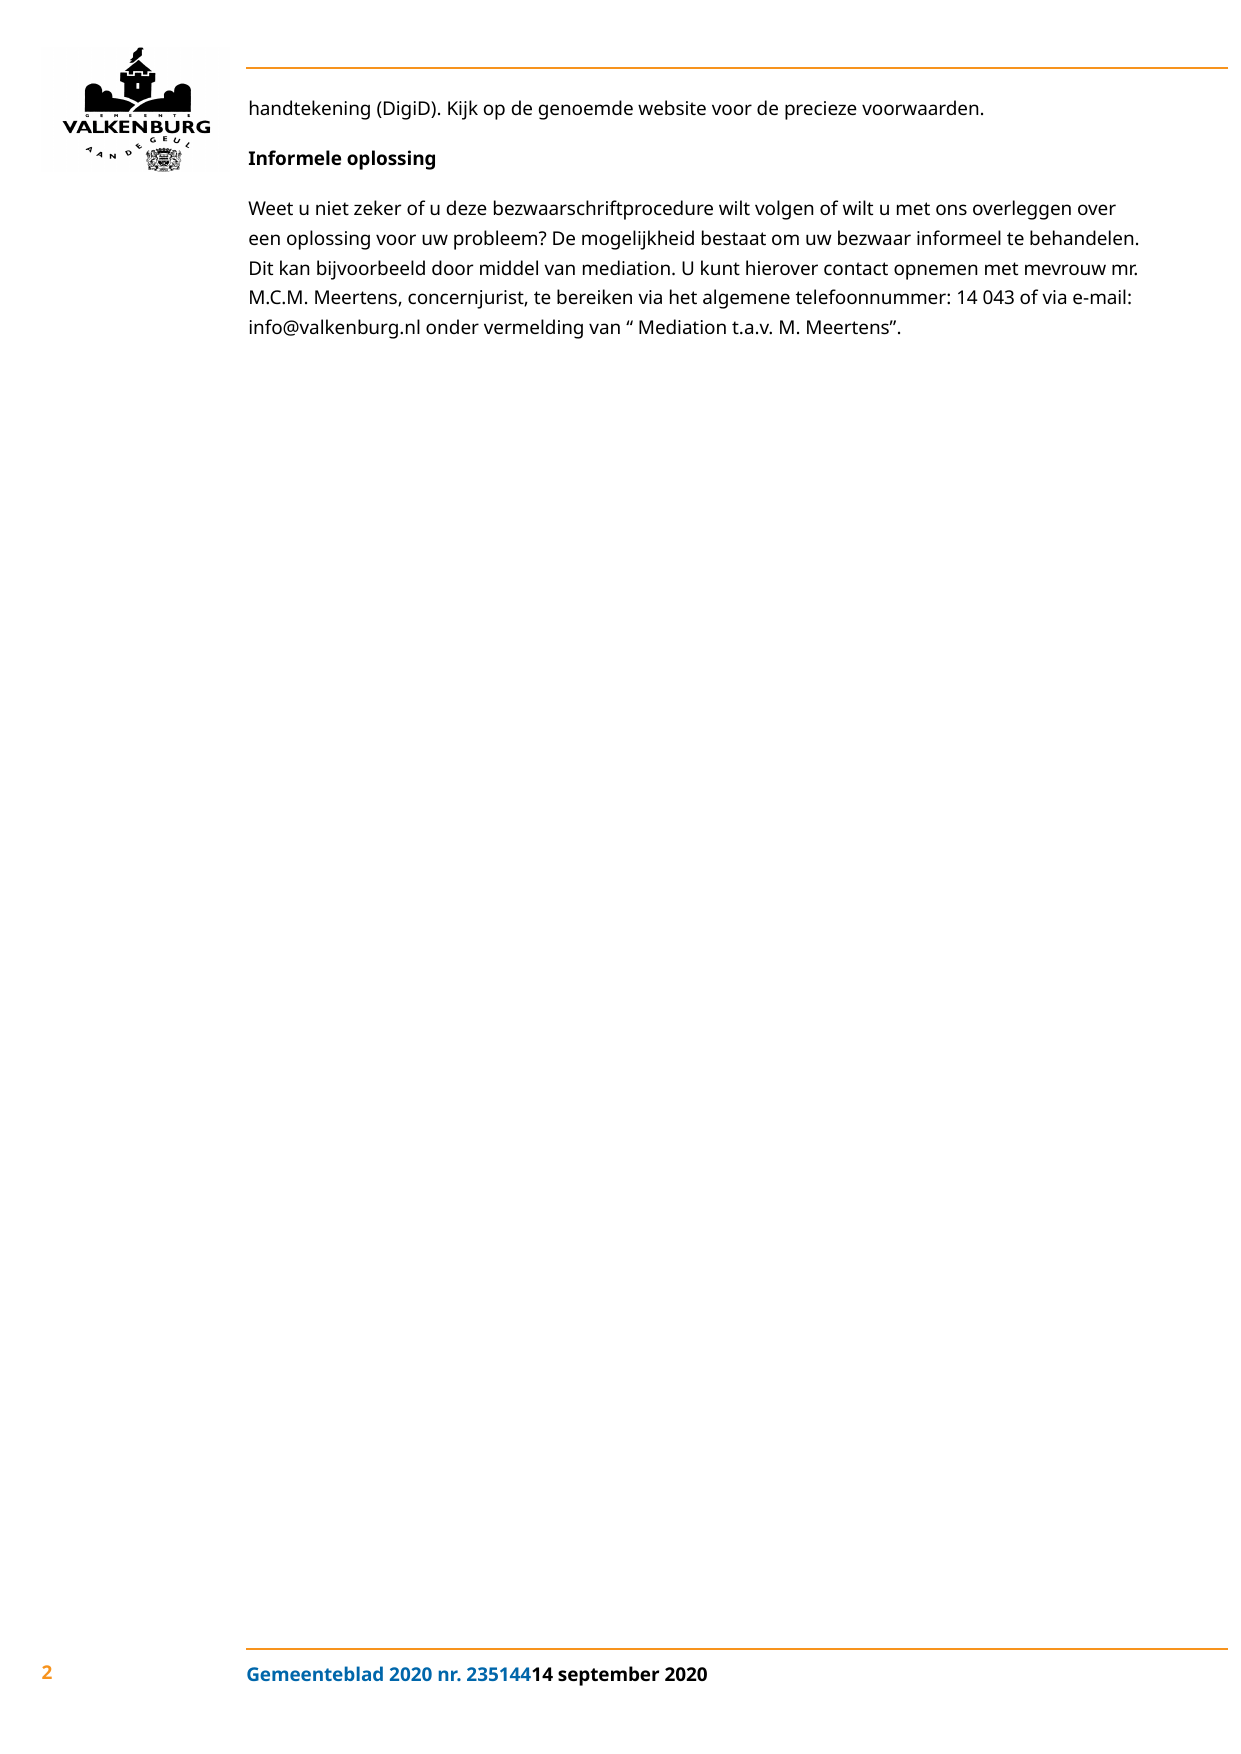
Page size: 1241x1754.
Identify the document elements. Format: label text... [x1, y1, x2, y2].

picture [41, 47, 231, 172]
text handtekening (DigiD). Kijk op de genoemde website voor de precieze voorwaarden. [248, 95, 1152, 121]
text Informele oplossing [248, 145, 1152, 171]
text Weet u niet zeker of u deze bezwaarschriftprocedure wilt volgen of wilt u met ons overleggen over een oplossing voor uw probleem? De mogelijkheid bestaat om uw bezwaar informeel te behandelen. Dit kan bijvoorbeeld door middel van mediation. U kunt hierover contact opnemen met mevrouw mr. M.C.M. Meertens, concernjurist, te bereiken via het algemene telefoonnummer: 14 043 of via e-mail: info@valkenburg.nl onder vermelding van “ Mediation t.a.v. M. Meertens”. [248, 196, 1152, 340]
